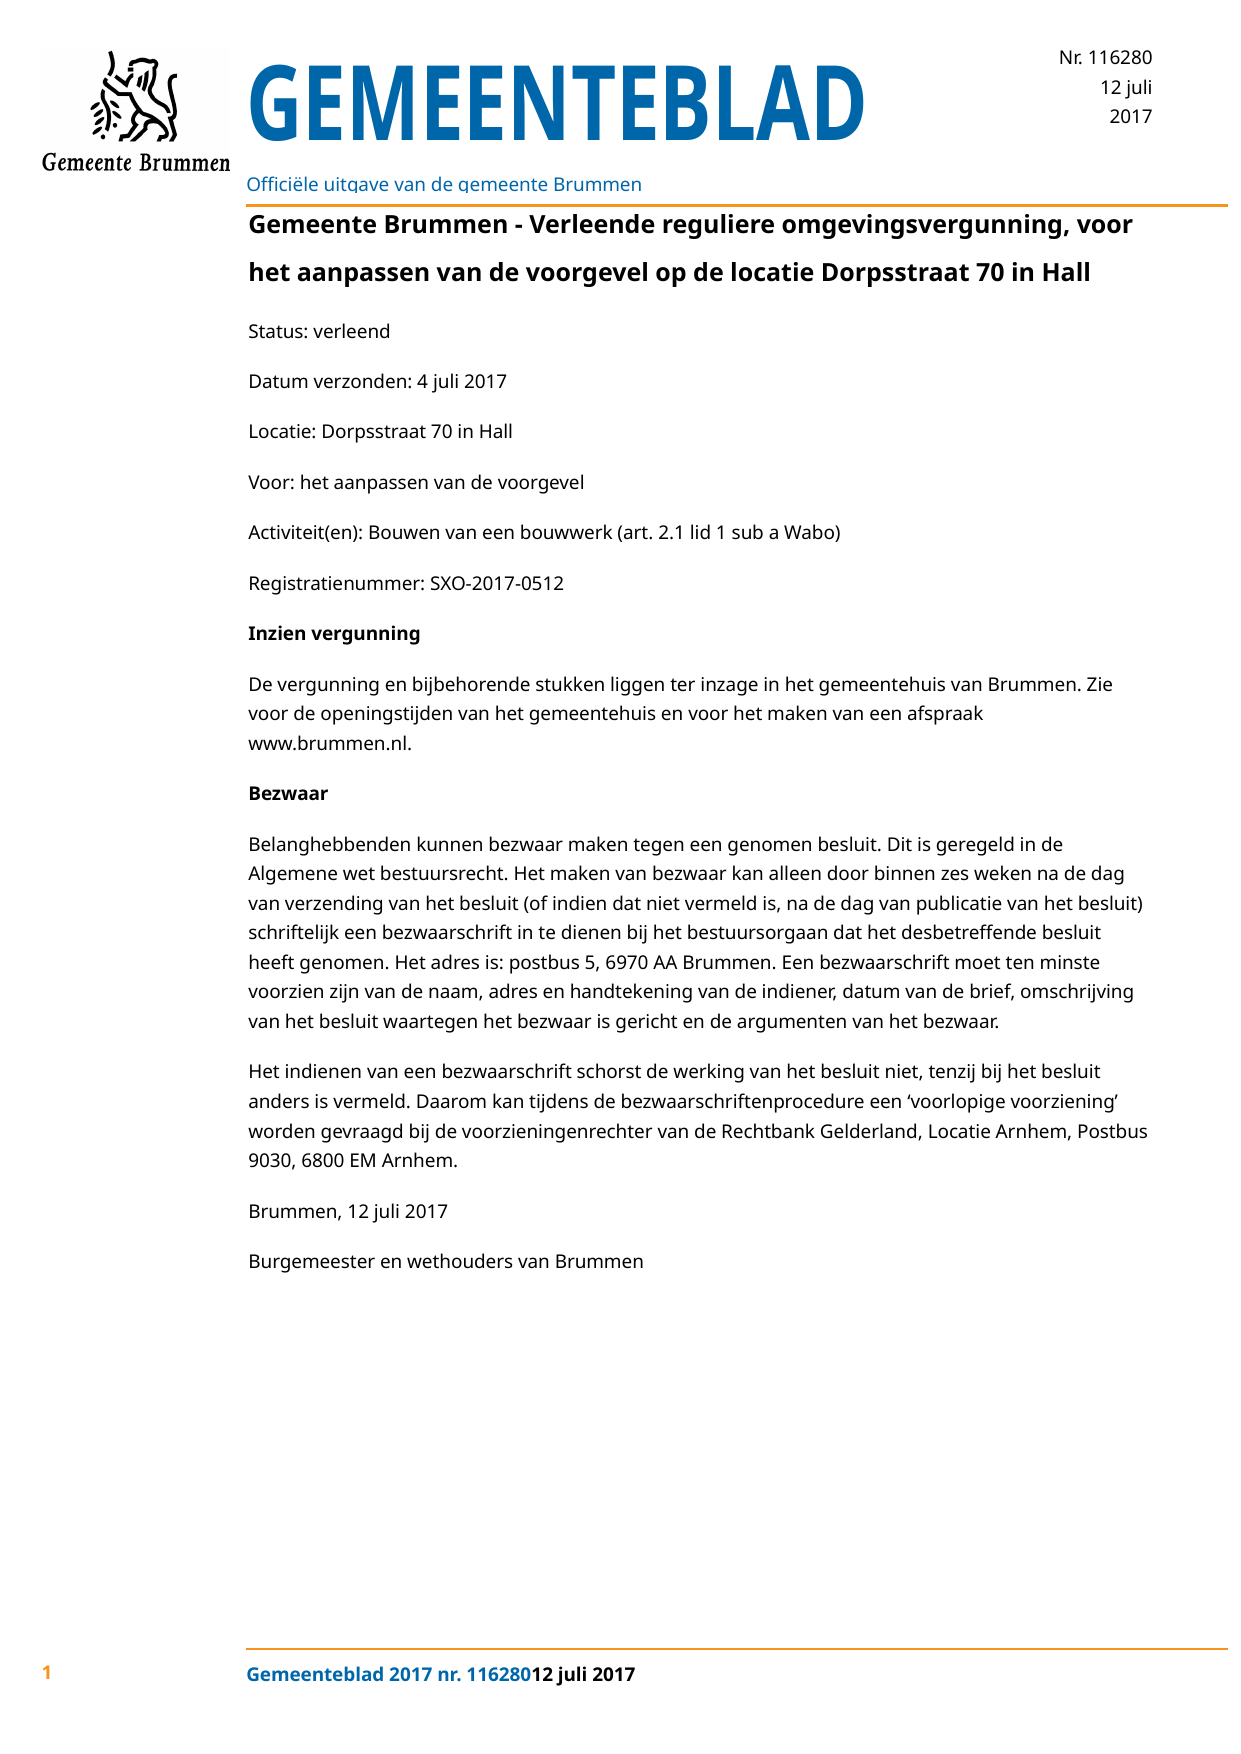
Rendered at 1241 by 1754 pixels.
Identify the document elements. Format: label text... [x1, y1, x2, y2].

text Inzien vergunning [248, 620, 1152, 646]
text Registratienummer: SXO-2017-0512 [248, 570, 1152, 596]
text Activiteit(en): Bouwen van een bouwwerk (art. 2.1 lid 1 sub a Wabo) [248, 519, 1152, 545]
text De vergunning en bijbehorende stukken liggen ter inzage in het gemeentehuis van Brummen. Zie voor de openingstijden van het gemeentehuis en voor het maken van een afspraak www.brummen.nl. [248, 671, 1152, 756]
text Belanghebbenden kunnen bezwaar maken tegen een genomen besluit. Dit is geregeld in de Algemene wet bestuursrecht. Het maken van bezwaar kan alleen door binnen zes weken na de dag van verzending van het besluit (of indien dat niet vermeld is, na de dag van publicatie van het besluit) schriftelijk een bezwaarschrift in te dienen bij het bestuursorgaan dat het desbetreffende besluit heeft genomen. Het adres is: postbus 5, 6970 AA Brummen. Een bezwaarschrift moet ten minste voorzien zijn van de naam, adres en handtekening van de indiener, datum van de brief, omschrijving van het besluit waartegen het bezwaar is gericht en de argumenten van het bezwaar. [248, 831, 1152, 1034]
picture [41, 47, 231, 172]
text Burgemeester en wethouders van Brummen [248, 1248, 1152, 1274]
text Het indienen van een bezwaarschrift schorst de werking van het besluit niet, tenzij bij het besluit anders is vermeld. Daarom kan tijdens de bezwaarschriftenprocedure een ‘voorlopige voorziening’ worden gevraagd bij de voorzieningenrechter van de Rechtbank Gelderland, Locatie Arnhem, Postbus 9030, 6800 EM Arnhem. [248, 1059, 1152, 1173]
text Bezwaar [248, 780, 1152, 806]
text Brummen, 12 juli 2017 [248, 1198, 1152, 1224]
text Voor: het aanpassen van de voorgevel [248, 469, 1152, 495]
text Status: verleend [248, 318, 1152, 344]
text Datum verzonden: 4 juli 2017 [248, 368, 1152, 394]
text Locatie: Dorpsstraat 70 in Hall [248, 419, 1152, 444]
text Gemeente Brummen - Verleende reguliere omgevingsvergunning, voor het aanpassen van de voorgevel op de locatie Dorpsstraat 70 in Hall [248, 207, 1152, 288]
